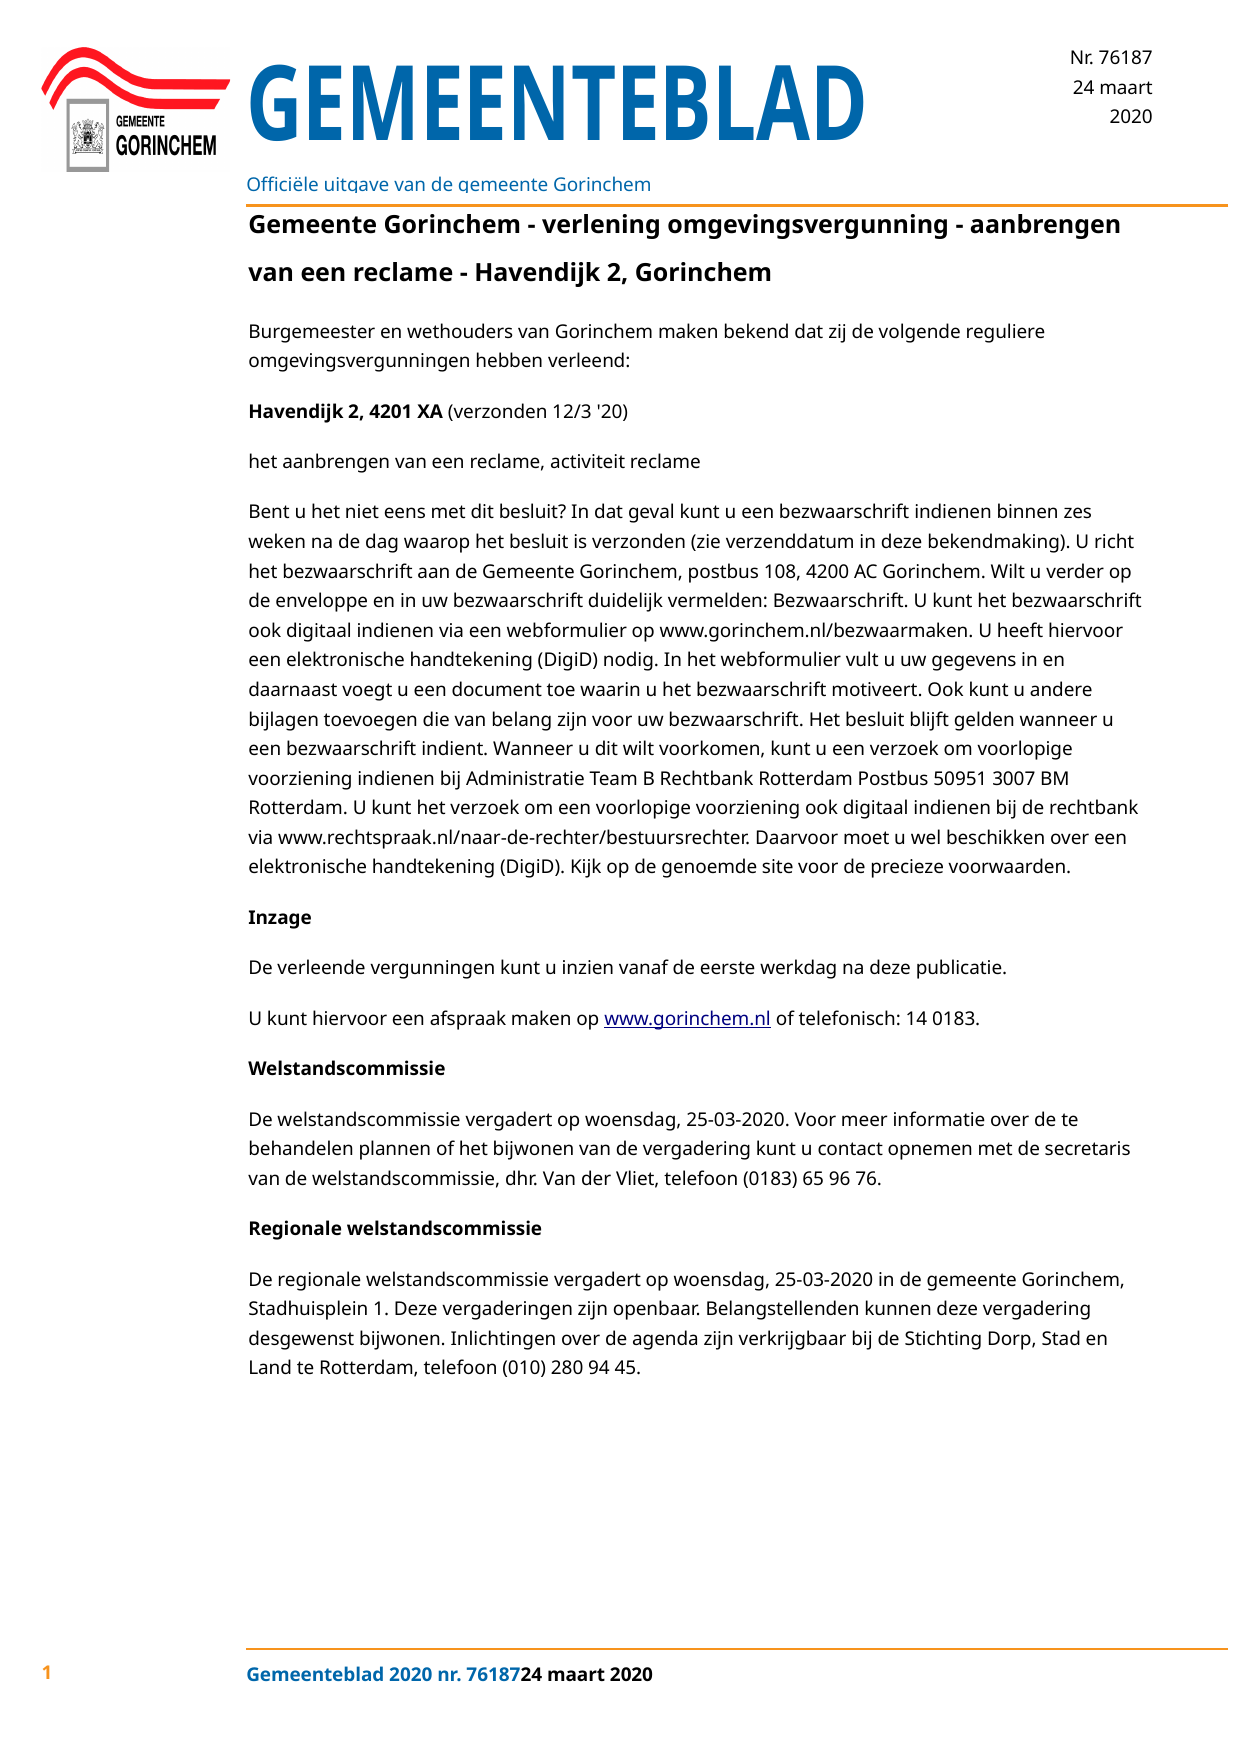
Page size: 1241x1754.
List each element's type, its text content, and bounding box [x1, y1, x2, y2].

text Bent u het niet eens met dit besluit? In dat geval kunt u een bezwaarschrift indienen binnen zes weken na de dag waarop het besluit is verzonden (zie verzenddatum in deze bekendmaking). U richt het bezwaarschrift aan de Gemeente Gorinchem, postbus 108, 4200 AC Gorinchem. Wilt u verder op de enveloppe en in uw bezwaarschrift duidelijk vermelden: Bezwaarschrift. U kunt het bezwaarschrift ook digitaal indienen via een webformulier op www.gorinchem.nl/bezwaarmaken. U heeft hiervoor een elektronische handtekening (DigiD) nodig. In het webformulier vult u uw gegevens in en daarnaast voegt u een document toe waarin u het bezwaarschrift motiveert. Ook kunt u andere bijlagen toevoegen die van belang zijn voor uw bezwaarschrift. Het besluit blijft gelden wanneer u een bezwaarschrift indient. Wanneer u dit wilt voorkomen, kunt u een verzoek om voorlopige voorziening indienen bij Administratie Team B Rechtbank Rotterdam Postbus 50951 3007 BM Rotterdam. U kunt het verzoek om een voorlopige voorziening ook digitaal indienen bij de rechtbank via www.rechtspraak.nl/naar-de-rechter/bestuursrechter. Daarvoor moet u wel beschikken over een elektronische handtekening (DigiD). Kijk op de genoemde site voor de precieze voorwaarden. [248, 499, 1152, 879]
text Welstandscommissie [248, 1055, 1152, 1081]
picture [41, 47, 231, 172]
text het aanbrengen van een reclame, activiteit reclame [248, 448, 1152, 474]
text Regionale welstandscommissie [248, 1215, 1152, 1241]
text U kunt hiervoor een afspraak maken op www.gorinchem.nl of telefonisch: 14 0183. [248, 1005, 1152, 1031]
text De welstandscommissie vergadert op woensdag, 25-03-2020. Voor meer informatie over de te behandelen plannen of het bijwonen van de vergadering kunt u contact opnemen met de secretaris van de welstandscommissie, dhr. Van der Vliet, telefoon (0183) 65 96 76. [248, 1106, 1152, 1191]
text Gemeente Gorinchem - verlening omgevingsvergunning - aanbrengen van een reclame - Havendijk 2, Gorinchem [248, 207, 1152, 288]
text Havendijk 2, 4201 XA (verzonden 12/3 '20) [248, 398, 1152, 424]
text De verleende vergunningen kunt u inzien vanaf de eerste werkdag na deze publicatie. [248, 954, 1152, 980]
text Inzage [248, 904, 1152, 930]
text Burgemeester en wethouders van Gorinchem maken bekend dat zij de volgende reguliere omgevingsvergunningen hebben verleend: [248, 318, 1152, 373]
text De regionale welstandscommissie vergadert op woensdag, 25-03-2020 in de gemeente Gorinchem, Stadhuisplein 1. Deze vergaderingen zijn openbaar. Belangstellenden kunnen deze vergadering desgewenst bijwonen. Inlichtingen over de agenda zijn verkrijgbaar bij de Stichting Dorp, Stad en Land te Rotterdam, telefoon (010) 280 94 45. [248, 1266, 1152, 1380]
